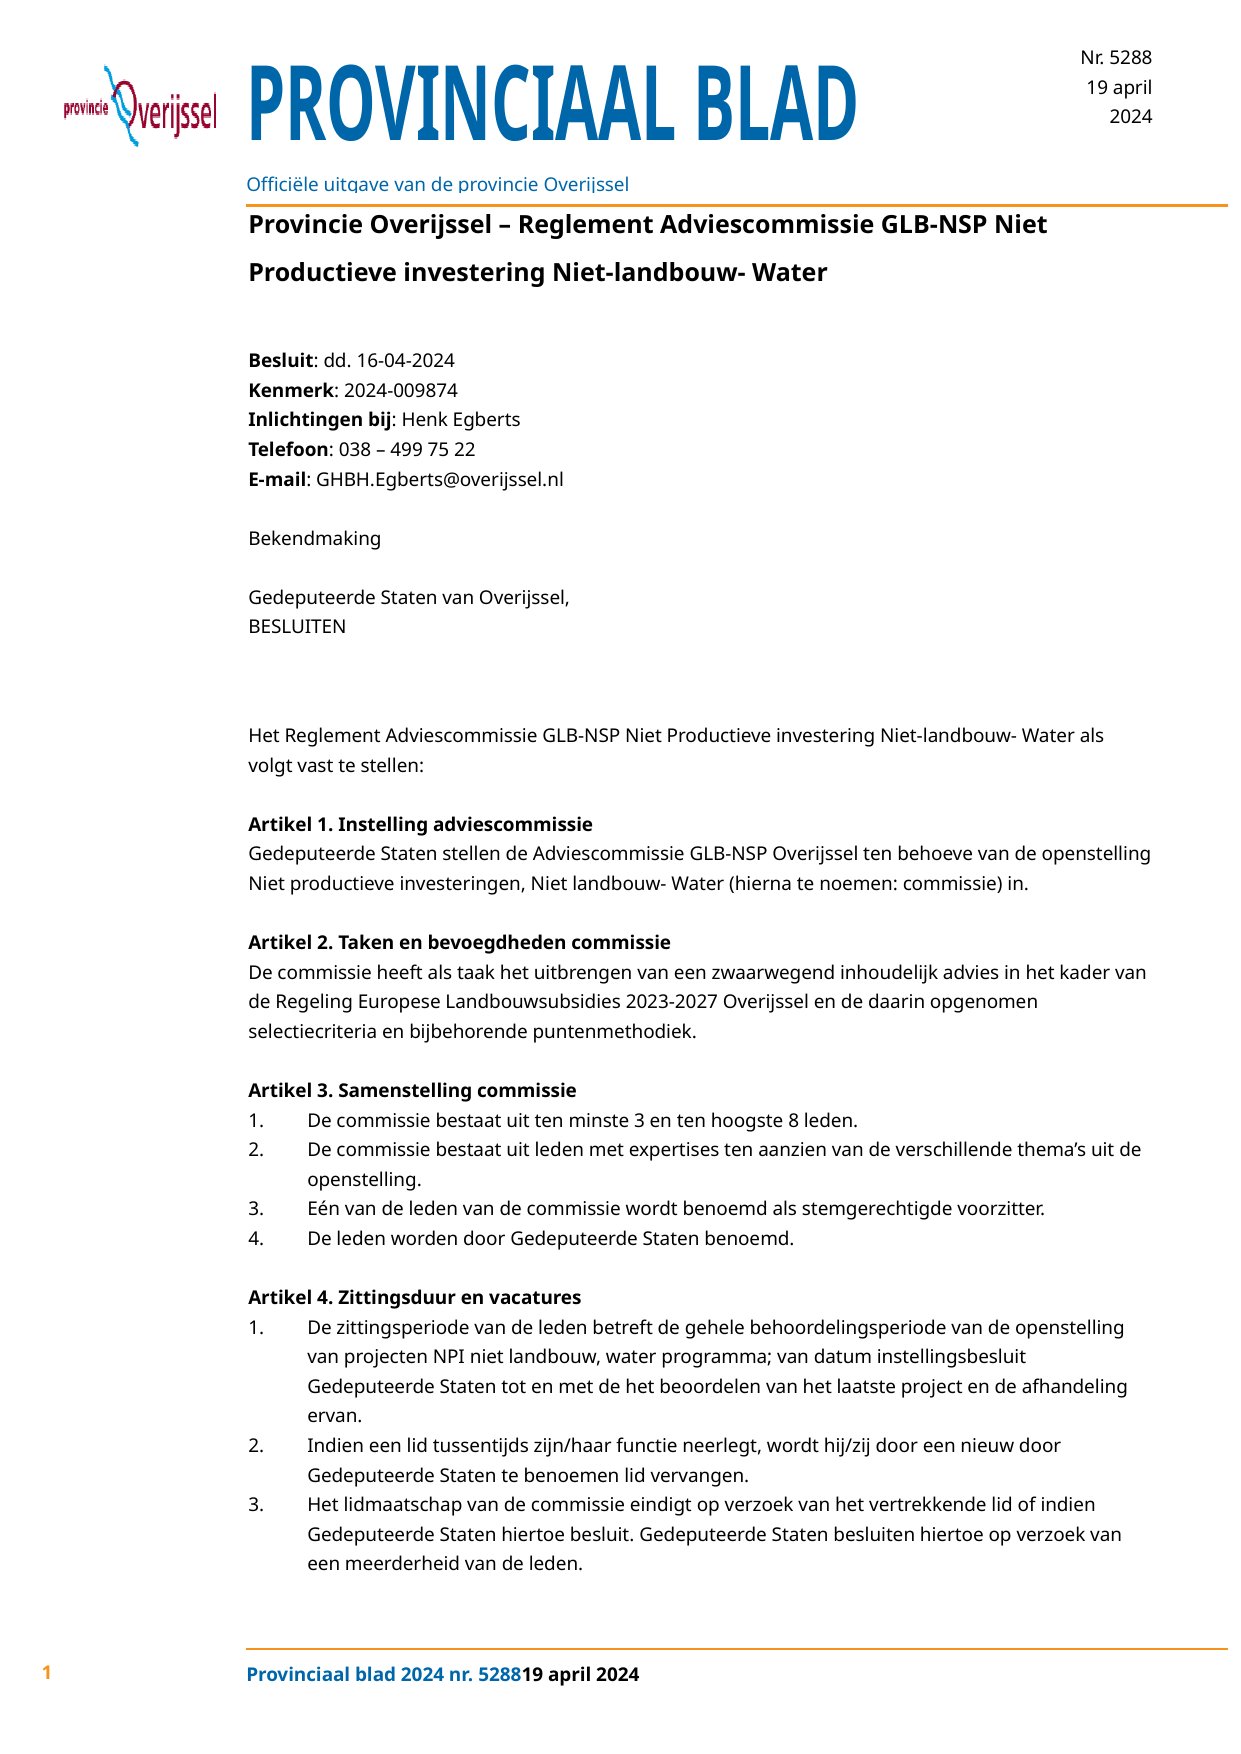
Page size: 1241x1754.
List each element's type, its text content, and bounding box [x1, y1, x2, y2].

text De commissie heeft als taak het uitbrengen van een zwaarwegend inhoudelijk advies in het kader van de Regeling Europese Landbouwsubsidies 2023-2027 Overijssel en de daarin opgenomen selectiecriteria en bijbehorende puntenmethodiek. [248, 959, 1152, 1044]
text BESLUITEN [248, 614, 1152, 639]
text Artikel 1. Instelling adviescommissie [248, 811, 1152, 837]
text Bekendmaking [248, 525, 1152, 551]
text Provincie Overijssel – Reglement Adviescommissie GLB-NSP Niet Productieve investering Niet-landbouw- Water [248, 207, 1152, 288]
text Inlichtingen bij: Henk Egberts [248, 407, 1152, 432]
text Artikel 3. Samenstelling commissie [248, 1077, 1152, 1103]
picture [41, 47, 231, 172]
text Artikel 4. Zittingsduur en vacatures [248, 1284, 1152, 1310]
text Het Reglement Adviescommissie GLB-NSP Niet Productieve investering Niet-landbouw- Water als volgt vast te stellen: [248, 722, 1152, 777]
list Het lidmaatschap van de commissie eindigt op verzoek van het vertrekkende lid of indien Gedeputeerde Staten hiertoe besluit. Gedeputeerde Staten besluiten hiertoe op verzoek van een meerderheid van de leden. [248, 1491, 1152, 1576]
text Besluit: dd. 16-04-2024 [248, 347, 1152, 373]
list Eén van de leden van de commissie wordt benoemd als stemgerechtigde voorzitter. [248, 1196, 1152, 1221]
text Kenmerk: 2024-009874 [248, 377, 1152, 403]
list De commissie bestaat uit ten minste 3 en ten hoogste 8 leden. [248, 1107, 1152, 1132]
text Telefoon: 038 – 499 75 22 [248, 436, 1152, 462]
list De commissie bestaat uit leden met expertises ten aanzien van de verschillende thema’s uit de openstelling. [248, 1136, 1152, 1192]
text Gedeputeerde Staten stellen de Adviescommissie GLB-NSP Overijssel ten behoeve van de openstelling Niet productieve investeringen, Niet landbouw- Water (hierna te noemen: commissie) in. [248, 841, 1152, 896]
text Artikel 2. Taken en bevoegdheden commissie [248, 929, 1152, 955]
list Indien een lid tussentijds zijn/haar functie neerlegt, wordt hij/zij door een nieuw door Gedeputeerde Staten te benoemen lid vervangen. [248, 1432, 1152, 1487]
text Gedeputeerde Staten van Overijssel, [248, 584, 1152, 610]
text E-mail: GHBH.Egberts@overijssel.nl [248, 466, 1152, 492]
list De zittingsperiode van de leden betreft de gehele behoordelingsperiode van de openstelling van projecten NPI niet landbouw, water programma; van datum instellingsbesluit Gedeputeerde Staten tot en met de het beoordelen van het laatste project en de afhandeling ervan. [248, 1314, 1152, 1428]
list De leden worden door Gedeputeerde Staten benoemd. [248, 1225, 1152, 1251]
